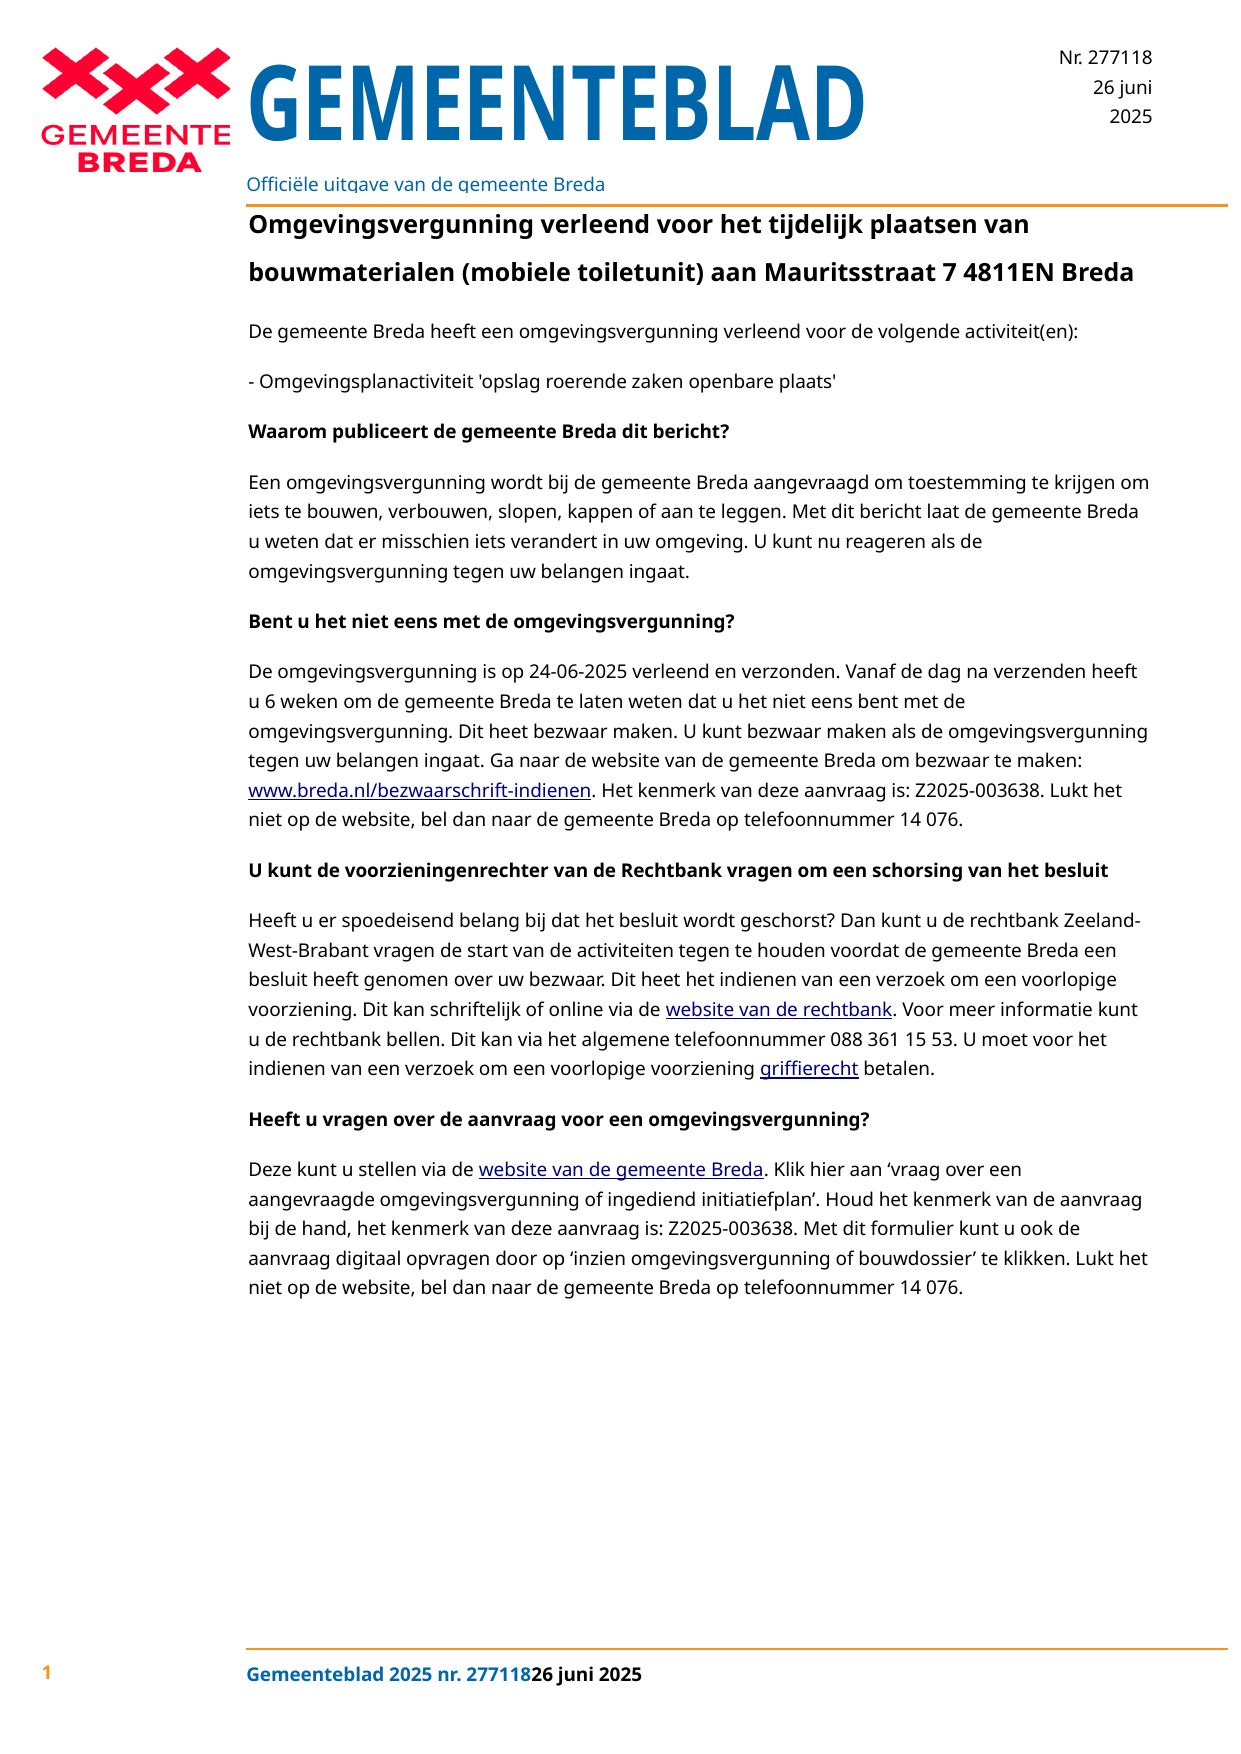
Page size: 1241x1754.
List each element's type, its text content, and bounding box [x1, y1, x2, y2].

picture [41, 47, 231, 172]
text Waarom publiceert de gemeente Breda dit bericht? [248, 419, 1152, 444]
text U kunt de voorzieningenrechter van de Rechtbank vragen om een schorsing van het besluit [248, 857, 1152, 883]
text De gemeente Breda heeft een omgevingsvergunning verleend voor de volgende activiteit(en): [248, 318, 1152, 344]
text Deze kunt u stellen via de website van de gemeente Breda. Klik hier aan ‘vraag over een aangevraagde omgevingsvergunning of ingediend initiatiefplan’. Houd het kenmerk van de aanvraag bij de hand, het kenmerk van deze aanvraag is: Z2025-003638. Met dit formulier kunt u ook de aanvraag digitaal opvragen door op ‘inzien omgevingsvergunning of bouwdossier’ te klikken. Lukt het niet op de website, bel dan naar de gemeente Breda op telefoonnummer 14 076. [248, 1156, 1152, 1300]
text Heeft u vragen over de aanvraag voor een omgevingsvergunning? [248, 1106, 1152, 1132]
text Bent u het niet eens met de omgevingsvergunning? [248, 608, 1152, 634]
text - Omgevingsplanactiviteit 'opslag roerende zaken openbare plaats' [248, 368, 1152, 394]
text Een omgevingsvergunning wordt bij de gemeente Breda aangevraagd om toestemming te krijgen om iets te bouwen, verbouwen, slopen, kappen of aan te leggen. Met dit bericht laat de gemeente Breda u weten dat er misschien iets verandert in uw omgeving. U kunt nu reageren als de omgevingsvergunning tegen uw belangen ingaat. [248, 469, 1152, 584]
text Heeft u er spoedeisend belang bij dat het besluit wordt geschorst? Dan kunt u de rechtbank Zeeland-West-Brabant vragen de start van de activiteiten tegen te houden voordat de gemeente Breda een besluit heeft genomen over uw bezwaar. Dit heet het indienen van een verzoek om een voorlopige voorziening. Dit kan schriftelijk of online via de website van de rechtbank. Voor meer informatie kunt u de rechtbank bellen. Dit kan via het algemene telefoonnummer 088 361 15 53. U moet voor het indienen van een verzoek om een voorlopige voorziening griffierecht betalen. [248, 907, 1152, 1081]
text De omgevingsvergunning is op 24-06-2025 verleend en verzonden. Vanaf de dag na verzenden heeft u 6 weken om de gemeente Breda te laten weten dat u het niet eens bent met de omgevingsvergunning. Dit heet bezwaar maken. U kunt bezwaar maken als de omgevingsvergunning tegen uw belangen ingaat. Ga naar de website van de gemeente Breda om bezwaar te maken: www.breda.nl/bezwaarschrift-indienen. Het kenmerk van deze aanvraag is: Z2025-003638. Lukt het niet op de website, bel dan naar de gemeente Breda op telefoonnummer 14 076. [248, 659, 1152, 832]
text Omgevingsvergunning verleend voor het tijdelijk plaatsen van bouwmaterialen (mobiele toiletunit) aan Mauritsstraat 7 4811EN Breda [248, 207, 1152, 288]
